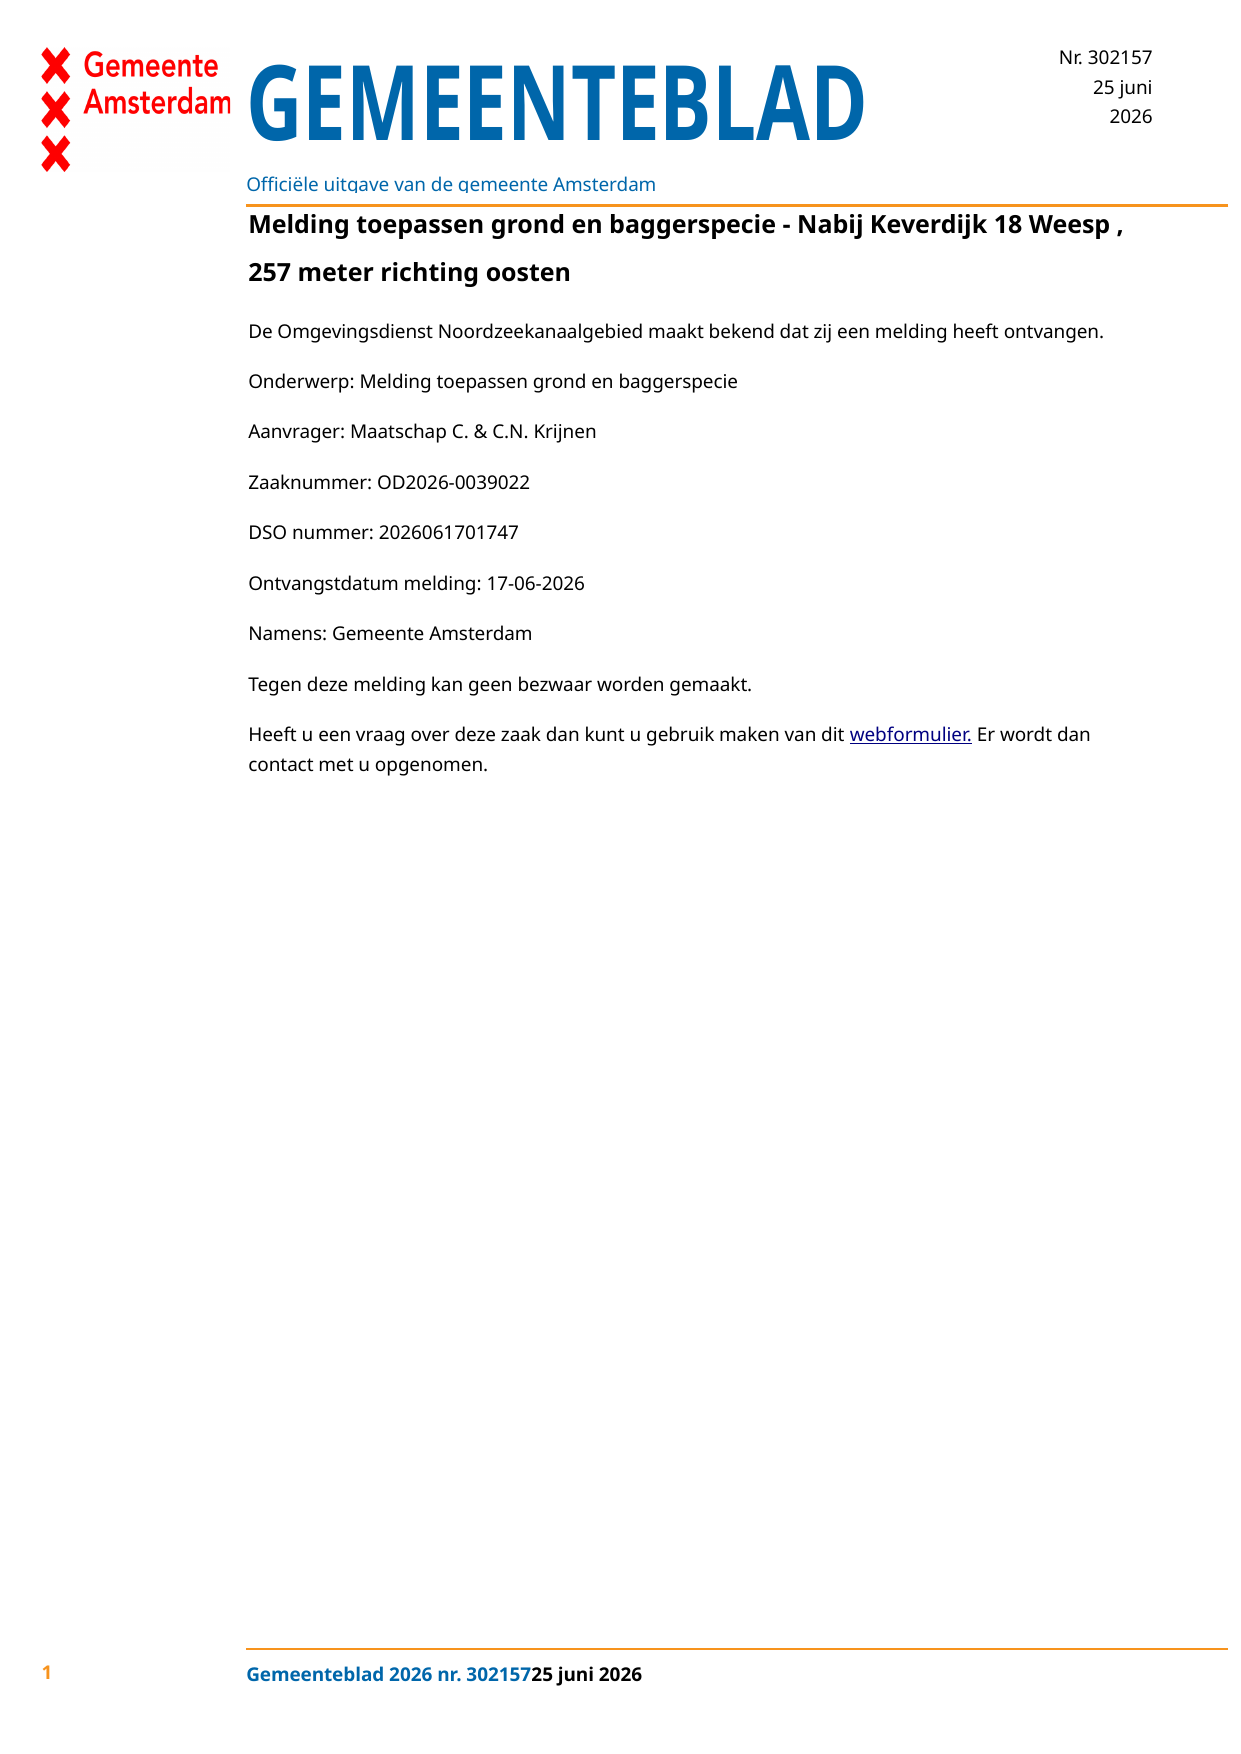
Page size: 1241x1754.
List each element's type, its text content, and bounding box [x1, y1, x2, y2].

text Ontvangstdatum melding: 17-06-2026 [248, 570, 1152, 596]
text DSO nummer: 2026061701747 [248, 519, 1152, 545]
text Onderwerp: Melding toepassen grond en baggerspecie [248, 368, 1152, 394]
text Aanvrager: Maatschap C. & C.N. Krijnen [248, 419, 1152, 444]
text Zaaknummer: OD2026-0039022 [248, 469, 1152, 495]
picture [41, 47, 231, 172]
text Heeft u een vraag over deze zaak dan kunt u gebruik maken van dit webformulier. Er wordt dan contact met u opgenomen. [248, 721, 1152, 777]
text Namens: Gemeente Amsterdam [248, 620, 1152, 646]
text De Omgevingsdienst Noordzeekanaalgebied maakt bekend dat zij een melding heeft ontvangen. [248, 318, 1152, 344]
text Tegen deze melding kan geen bezwaar worden gemaakt. [248, 671, 1152, 697]
text Melding toepassen grond en baggerspecie - Nabij Keverdijk 18 Weesp , 257 meter richting oosten [248, 207, 1152, 288]
